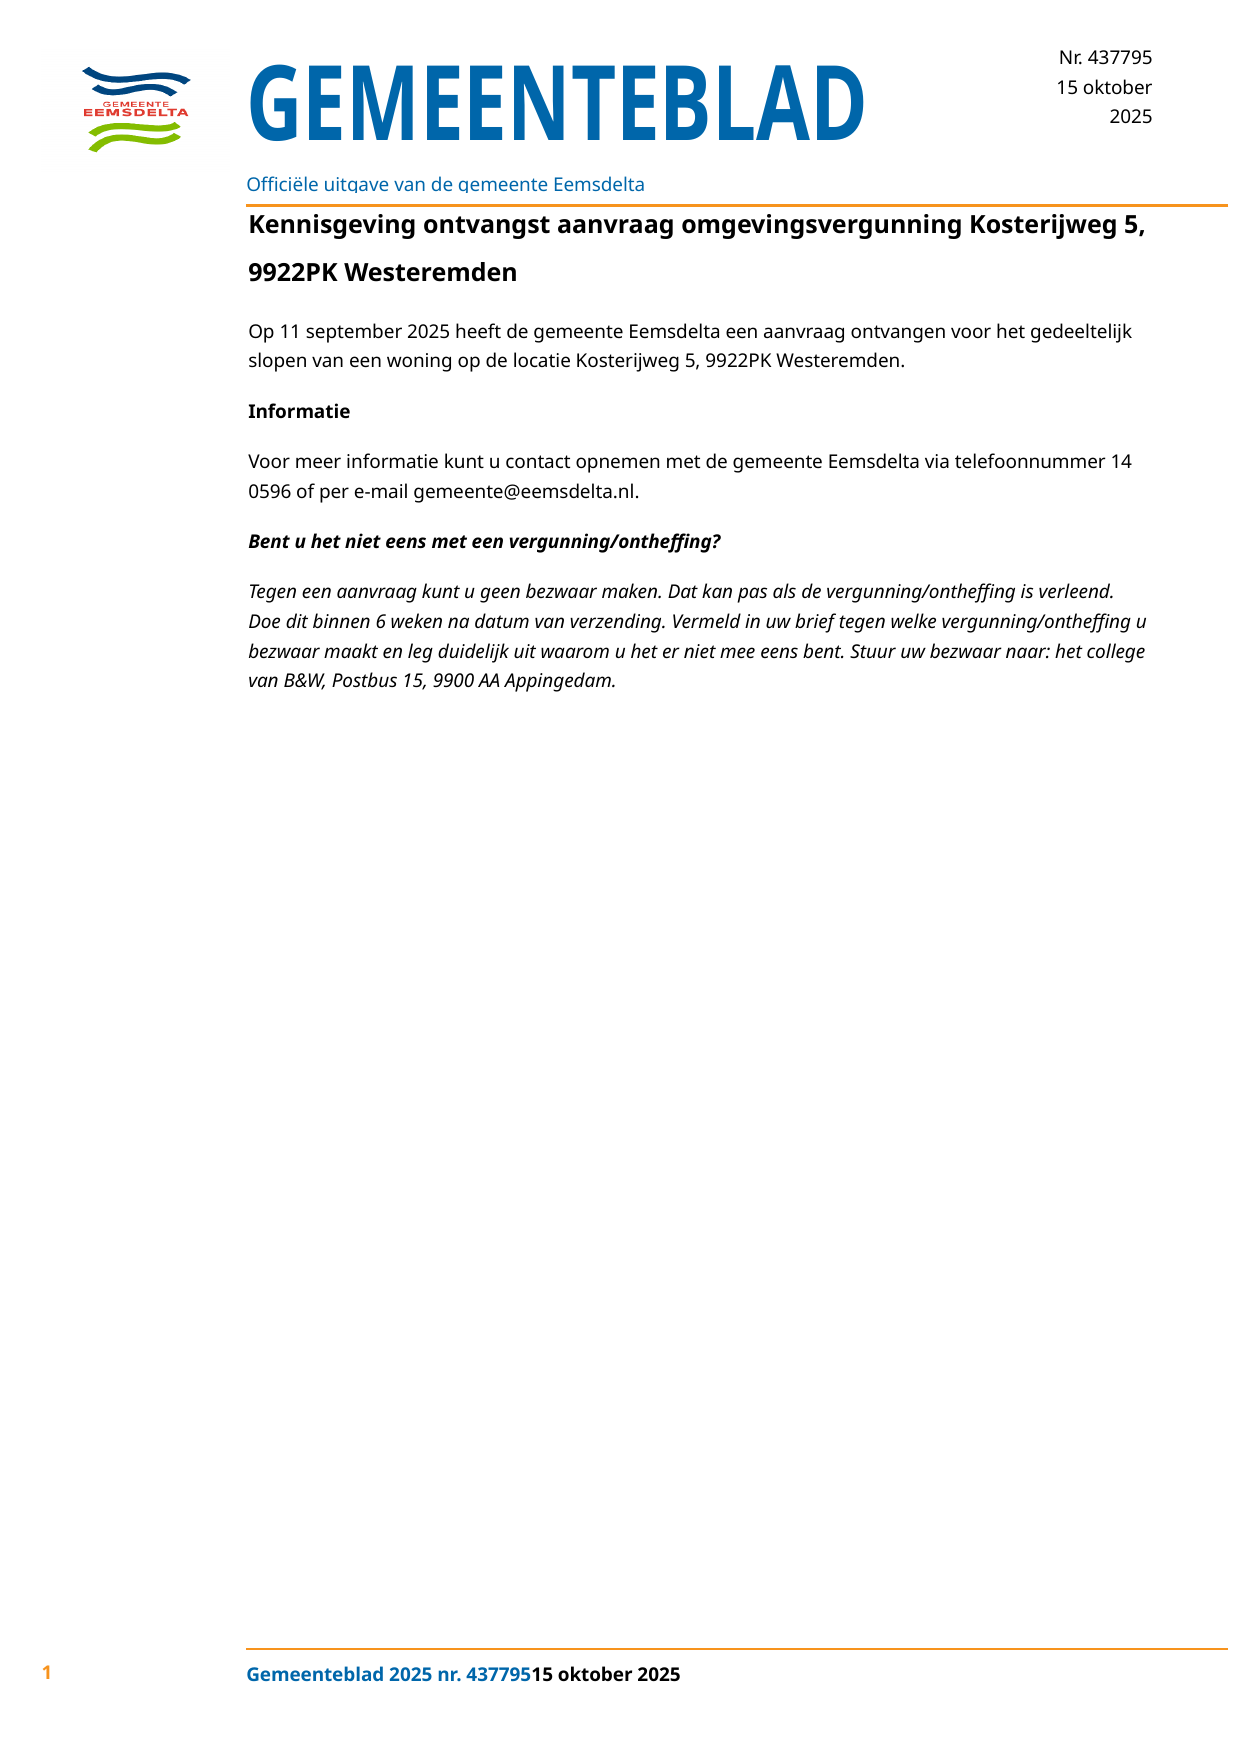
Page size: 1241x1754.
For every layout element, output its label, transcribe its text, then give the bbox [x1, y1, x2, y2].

text Informatie [248, 398, 1152, 424]
picture [41, 47, 231, 172]
text Voor meer informatie kunt u contact opnemen met de gemeente Eemsdelta via telefoonnummer 14 0596 of per e-mail gemeente@eemsdelta.nl. [248, 448, 1152, 504]
text Kennisgeving ontvangst aanvraag omgevingsvergunning Kosterijweg 5, 9922PK Westeremden [248, 207, 1152, 288]
text Bent u het niet eens met een vergunning/ontheffing? [248, 528, 1152, 554]
text Op 11 september 2025 heeft de gemeente Eemsdelta een aanvraag ontvangen voor het gedeeltelijk slopen van een woning op de locatie Kosterijweg 5, 9922PK Westeremden. [248, 318, 1152, 373]
text Tegen een aanvraag kunt u geen bezwaar maken. Dat kan pas als de vergunning/ontheffing is verleend. Doe dit binnen 6 weken na datum van verzending. Vermeld in uw brief tegen welke vergunning/ontheffing u bezwaar maakt en leg duidelijk uit waarom u het er niet mee eens bent. Stuur uw bezwaar naar: het college van B&W, Postbus 15, 9900 AA Appingedam. [248, 579, 1152, 693]
